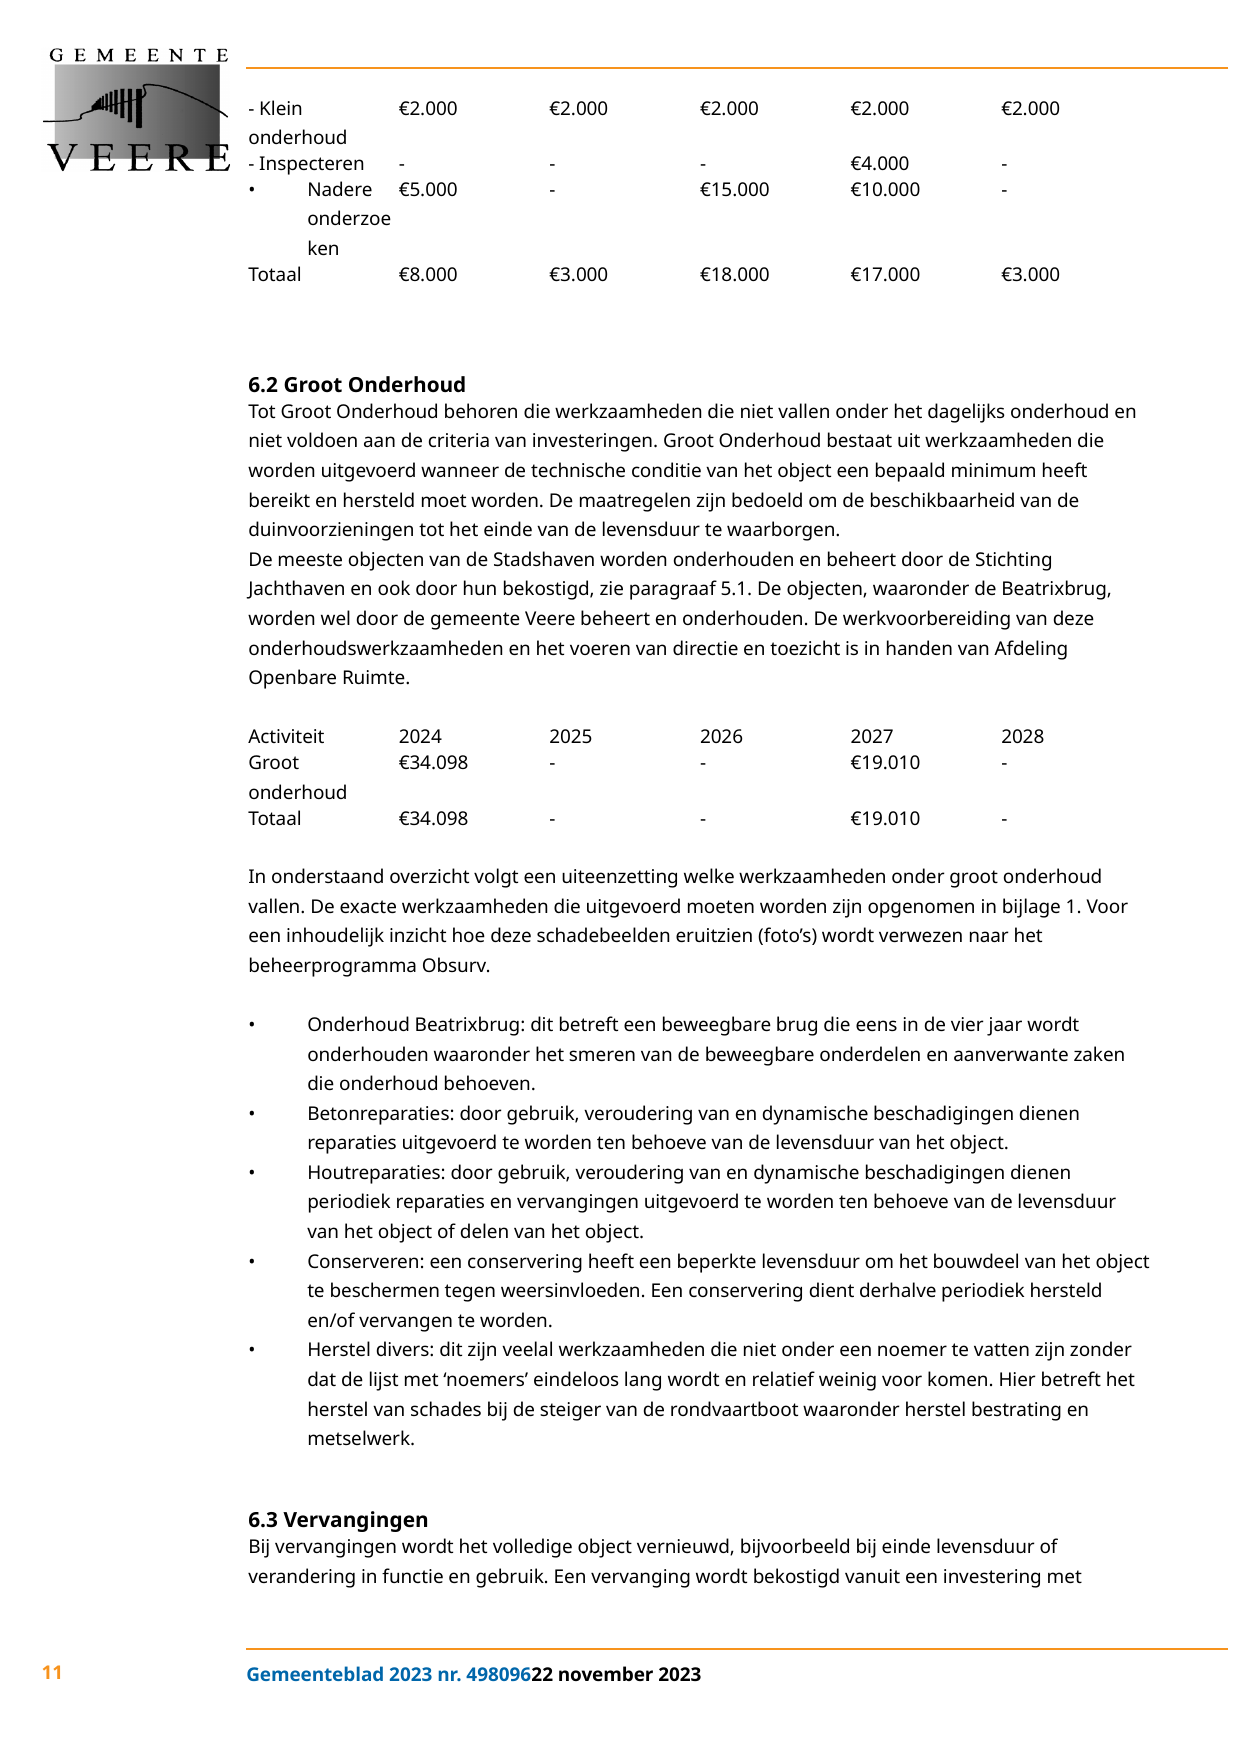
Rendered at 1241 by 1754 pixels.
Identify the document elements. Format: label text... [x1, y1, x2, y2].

table_cell - [700, 805, 850, 830]
text De meeste objecten van de Stadshaven worden onderhouden en beheert door de Stichting Jachthaven en ook door hun bekostigd, zie paragraaf 5.1. De objecten, waaronder de Beatrixbrug, worden wel door de gemeente Veere beheert en onderhouden. De werkvoorbereiding van deze onderhoudswerkzaamheden en het voeren van directie en toezicht is in handen van Afdeling Openbare Ruimte. [248, 546, 1152, 690]
table_cell - [399, 150, 549, 176]
table_header 2027 [850, 724, 1001, 749]
table_cell €2.000 [399, 95, 549, 150]
table_cell €2.000 [700, 95, 850, 150]
table_cell Totaal [248, 805, 398, 830]
table_cell €5.000 [399, 176, 549, 261]
table_cell €18.000 [700, 261, 850, 286]
table_cell Groot onderhoud [248, 749, 398, 805]
table_cell - [1001, 805, 1152, 830]
table_cell - [549, 805, 700, 830]
table_cell €10.000 [850, 176, 1001, 261]
table_cell €34.098 [399, 749, 549, 805]
table_cell €15.000 [700, 176, 850, 261]
list Houtreparaties: door gebruik, veroudering van en dynamische beschadigingen dienen periodiek reparaties en vervangingen uitgevoerd te worden ten behoeve van de levensduur van het object of delen van het object. [248, 1159, 1152, 1244]
table_cell €2.000 [1001, 95, 1152, 150]
table_cell - [1001, 176, 1152, 261]
table_cell €34.098 [399, 805, 549, 830]
table_cell Totaal [248, 261, 398, 286]
table_cell €3.000 [549, 261, 700, 286]
text Bij vervangingen wordt het volledige object vernieuwd, bijvoorbeeld bij einde levensduur of verandering in functie en gebruik. Een vervanging wordt bekostigd vanuit een investering met [248, 1534, 1152, 1589]
table_cell - [1001, 749, 1152, 805]
table_cell - [700, 749, 850, 805]
table_cell €17.000 [850, 261, 1001, 286]
table_cell - [700, 150, 850, 176]
table_header Activiteit [248, 724, 398, 749]
text 6.3 Vervangingen [248, 1505, 1152, 1534]
table_header 2028 [1001, 724, 1152, 749]
table_cell Nadere onderzoeken [248, 176, 398, 261]
table_cell - [549, 150, 700, 176]
text In onderstaand overzicht volgt een uiteenzetting welke werkzaamheden onder groot onderhoud vallen. De exacte werkzaamheden die uitgevoerd moeten worden zijn opgenomen in bijlage 1. Voor een inhoudelijk inzicht hoe deze schadebeelden eruitzien (foto’s) wordt verwezen naar het beheerprogramma Obsurv. [248, 863, 1152, 978]
table_cell - Inspecteren [248, 150, 398, 176]
text Tot Groot Onderhoud behoren die werkzaamheden die niet vallen onder het dagelijks onderhoud en niet voldoen aan de criteria van investeringen. Groot Onderhoud bestaat uit werkzaamheden die worden uitgevoerd wanneer de technische conditie van het object een bepaald minimum heeft bereikt en hersteld moet worden. De maatregelen zijn bedoeld om de beschikbaarheid van de duinvoorzieningen tot het einde van de levensduur te waarborgen. [248, 398, 1152, 542]
list Herstel divers: dit zijn veelal werkzaamheden die niet onder een noemer te vatten zijn zonder dat de lijst met ‘noemers’ eindeloos lang wordt en relatief weinig voor komen. Hier betreft het herstel van schades bij de steiger van de rondvaartboot waaronder herstel bestrating en metselwerk. [248, 1337, 1152, 1451]
list Conserveren: een conservering heeft een beperkte levensduur om het bouwdeel van het object te beschermen tegen weersinvloeden. Een conservering dient derhalve periodiek hersteld en/of vervangen te worden. [248, 1248, 1152, 1333]
table_cell - [1001, 150, 1152, 176]
table_cell €4.000 [850, 150, 1001, 176]
table_cell - Klein onderhoud [248, 95, 398, 150]
picture [41, 47, 231, 172]
table_cell €2.000 [549, 95, 700, 150]
table_cell - [549, 176, 700, 261]
table_header 2025 [549, 724, 700, 749]
table_cell - [549, 749, 700, 805]
table_cell €19.010 [850, 805, 1001, 830]
table_cell €19.010 [850, 749, 1001, 805]
list Betonreparaties: door gebruik, veroudering van en dynamische beschadigingen dienen reparaties uitgevoerd te worden ten behoeve van de levensduur van het object. [248, 1100, 1152, 1155]
list Onderhoud Beatrixbrug: dit betreft een beweegbare brug die eens in de vier jaar wordt onderhouden waaronder het smeren van de beweegbare onderdelen en aanverwante zaken die onderhoud behoeven. [248, 1011, 1152, 1096]
table_cell €8.000 [399, 261, 549, 286]
table_cell €3.000 [1001, 261, 1152, 286]
table_header 2026 [700, 724, 850, 749]
table_cell €2.000 [850, 95, 1001, 150]
table_header 2024 [399, 724, 549, 749]
text 6.2 Groot Onderhoud [248, 370, 1152, 398]
